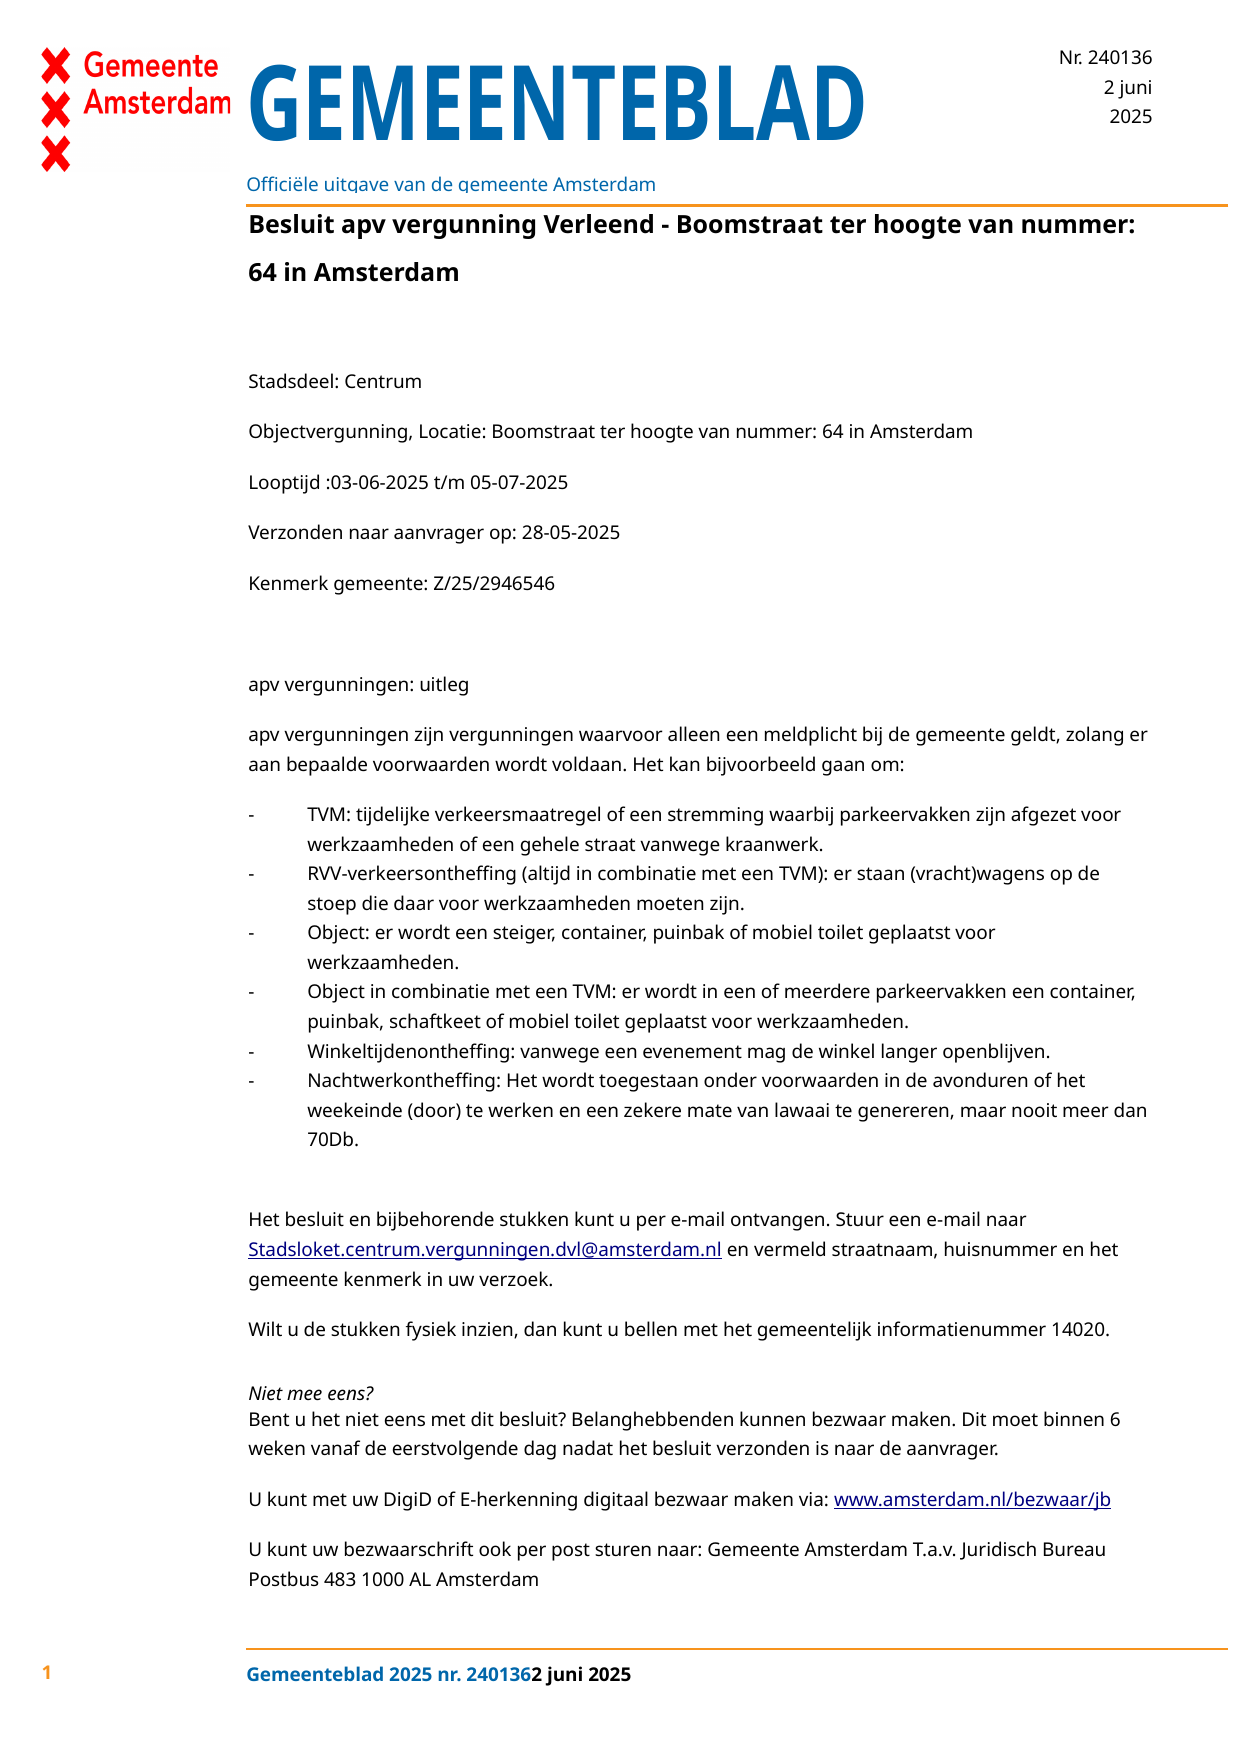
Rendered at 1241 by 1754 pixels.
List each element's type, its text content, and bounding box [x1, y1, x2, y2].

picture [41, 47, 231, 172]
list Winkeltijdenontheffing: vanwege een evenement mag de winkel langer openblijven. [248, 1038, 1152, 1064]
list Nachtwerkontheffing: Het wordt toegestaan onder voorwaarden in de avonduren of het weekeinde (door) te werken en een zekere mate van lawaai te genereren, maar nooit meer dan 70Db. [248, 1067, 1152, 1152]
text Niet mee eens? [248, 1380, 1152, 1406]
list Object: er wordt een steiger, container, puinbak of mobiel toilet geplaatst voor werkzaamheden. [248, 919, 1152, 975]
text Besluit apv vergunning Verleend - Boomstraat ter hoogte van nummer: 64 in Amsterdam [248, 207, 1152, 288]
text Stadsdeel: Centrum [248, 368, 1152, 394]
list Object in combinatie met een TVM: er wordt in een of meerdere parkeervakken een container, puinbak, schaftkeet of mobiel toilet geplaatst voor werkzaamheden. [248, 979, 1152, 1034]
text U kunt uw bezwaarschrift ook per post sturen naar: Gemeente Amsterdam T.a.v. Juridisch Bureau Postbus 483 1000 AL Amsterdam [248, 1536, 1152, 1592]
text Bent u het niet eens met dit besluit? Belanghebbenden kunnen bezwaar maken. Dit moet binnen 6 weken vanaf de eerstvolgende dag nadat het besluit verzonden is naar de aanvrager. [248, 1406, 1152, 1461]
text apv vergunningen zijn vergunningen waarvoor alleen een meldplicht bij de gemeente geldt, zolang er aan bepaalde voorwaarden wordt voldaan. Het kan bijvoorbeeld gaan om: [248, 721, 1152, 777]
text Het besluit en bijbehorende stukken kunt u per e-mail ontvangen. Stuur een e-mail naar Stadsloket.centrum.vergunningen.dvl@amsterdam.nl en vermeld straatnaam, huisnummer en het gemeente kenmerk in uw verzoek. [248, 1207, 1152, 1292]
list RVV-verkeersontheffing (altijd in combinatie met een TVM): er staan (vracht)wagens op de stoep die daar voor werkzaamheden moeten zijn. [248, 860, 1152, 916]
text Kenmerk gemeente: Z/25/2946546 [248, 570, 1152, 596]
text apv vergunningen: uitleg [248, 671, 1152, 697]
text Verzonden naar aanvrager op: 28-05-2025 [248, 519, 1152, 545]
text Wilt u de stukken fysiek inzien, dan kunt u bellen met het gemeentelijk informatienummer 14020. [248, 1316, 1152, 1342]
text U kunt met uw DigiD of E-herkenning digitaal bezwaar maken via: www.amsterdam.nl/bezwaar/jb [248, 1486, 1152, 1512]
list TVM: tijdelijke verkeersmaatregel of een stremming waarbij parkeervakken zijn afgezet voor werkzaamheden of een gehele straat vanwege kraanwerk. [248, 801, 1152, 857]
text Objectvergunning, Locatie: Boomstraat ter hoogte van nummer: 64 in Amsterdam [248, 419, 1152, 444]
text Looptijd :03-06-2025 t/m 05-07-2025 [248, 469, 1152, 495]
